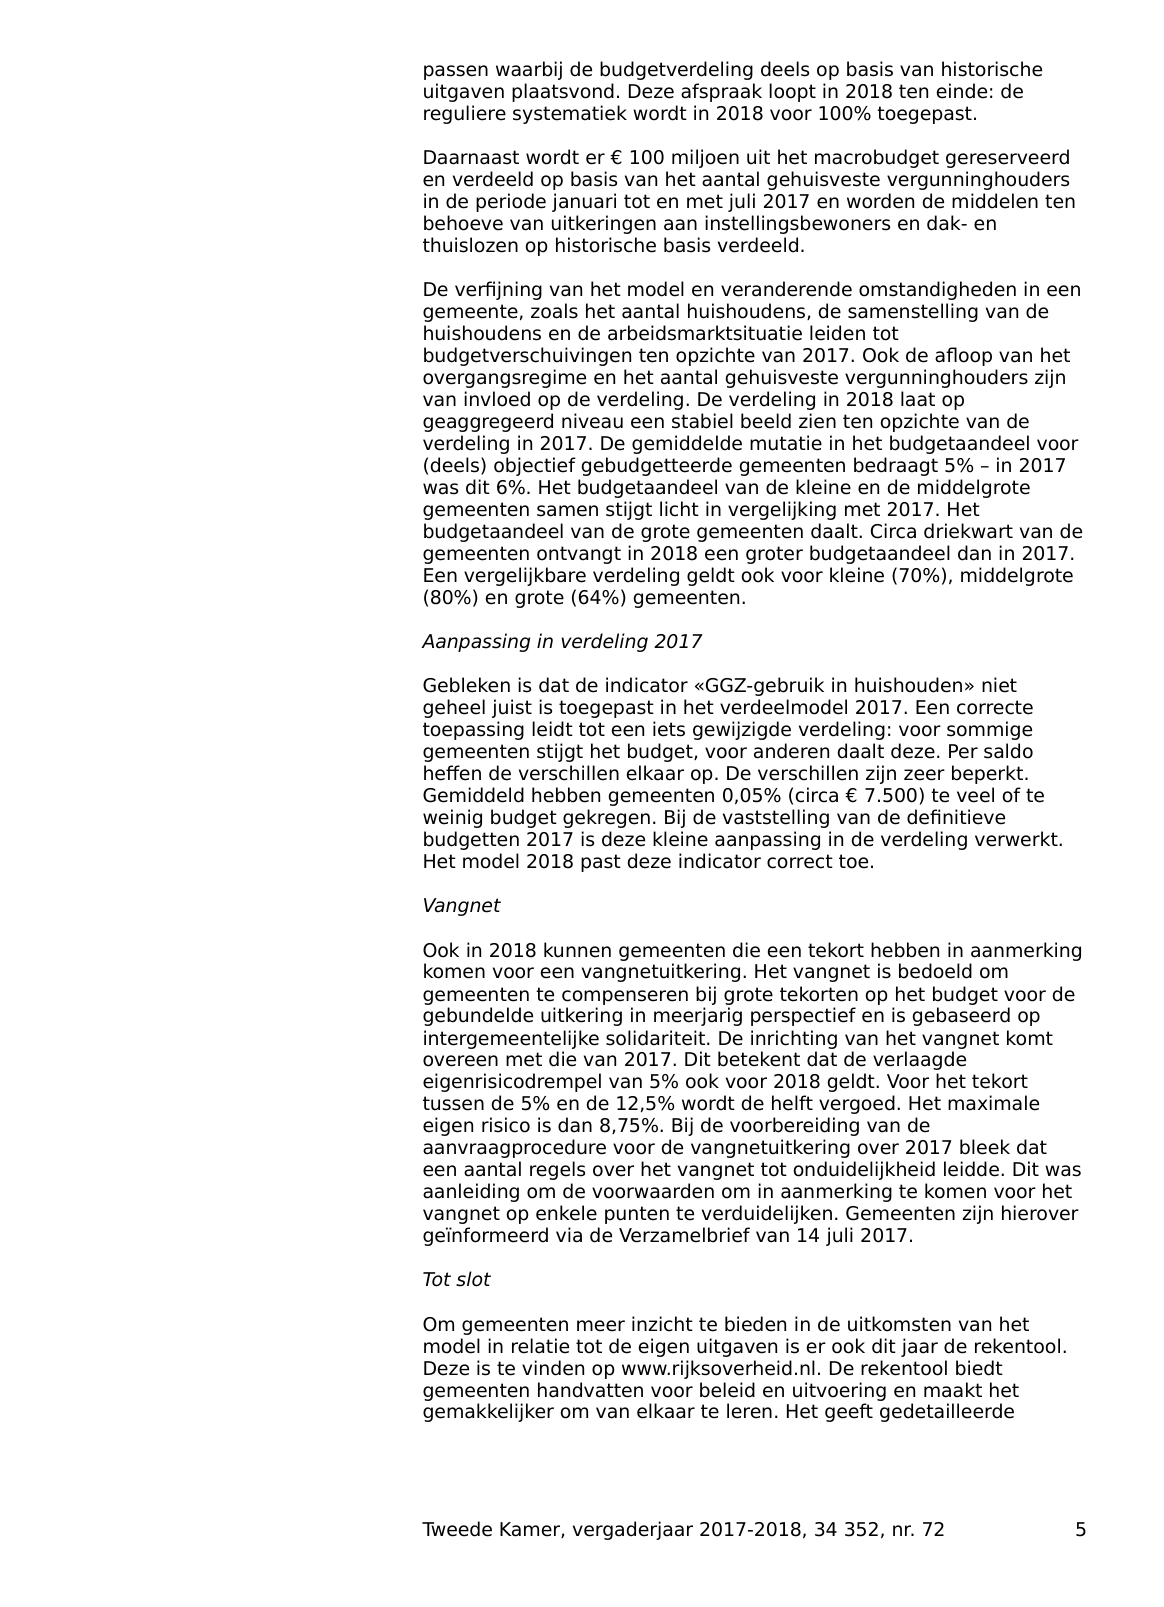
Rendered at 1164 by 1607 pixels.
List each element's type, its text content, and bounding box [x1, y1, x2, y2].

text passen waarbij de budgetverdeling deels op basis van historische uitgaven plaatsvond. Deze afspraak loopt in 2018 ten einde: de reguliere systematiek wordt in 2018 voor 100% toegepast. [422, 59, 1087, 125]
subtitle Vangnet [422, 895, 1087, 917]
text De verfijning van het model en veranderende omstandigheden in een gemeente, zoals het aantal huishoudens, de samenstelling van de huishoudens en de arbeidsmarktsituatie leiden tot budgetverschuivingen ten opzichte van 2017. Ook de afloop van het overgangsregime en het aantal gehuisveste vergunninghouders zijn van invloed op de verdeling. De verdeling in 2018 laat op geaggregeerd niveau een stabiel beeld zien ten opzichte van de verdeling in 2017. De gemiddelde mutatie in het budgetaandeel voor (deels) objectief gebudgetteerde gemeenten bedraagt 5% – in 2017 was dit 6%. Het budgetaandeel van de kleine en de middelgrote gemeenten samen stijgt licht in vergelijking met 2017. Het budgetaandeel van de grote gemeenten daalt. Circa driekwart van de gemeenten ontvangt in 2018 een groter budgetaandeel dan in 2017. Een vergelijkbare verdeling geldt ook voor kleine (70%), middelgrote (80%) en grote (64%) gemeenten. [422, 279, 1087, 609]
subtitle Aanpassing in verdeling 2017 [422, 631, 1087, 653]
text Daarnaast wordt er € 100 miljoen uit het macrobudget gereserveerd en verdeeld op basis van het aantal gehuisveste vergunninghouders in de periode januari tot en met juli 2017 en worden de middelen ten behoeve van uitkeringen aan instellingsbewoners en dak- en thuislozen op historische basis verdeeld. [422, 147, 1087, 257]
subtitle Tot slot [422, 1269, 1087, 1291]
text Ook in 2018 kunnen gemeenten die een tekort hebben in aanmerking komen voor een vangnetuitkering. Het vangnet is bedoeld om gemeenten te compenseren bij grote tekorten op het budget voor de gebundelde uitkering in meerjarig perspectief en is gebaseerd op intergemeentelijke solidariteit. De inrichting van het vangnet komt overeen met die van 2017. Dit betekent dat de verlaagde eigenrisicodrempel van 5% ook voor 2018 geldt. Voor het tekort tussen de 5% en de 12,5% wordt de helft vergoed. Het maximale eigen risico is dan 8,75%. Bij de voorbereiding van de aanvraagprocedure voor de vangnetuitkering over 2017 bleek dat een aantal regels over het vangnet tot onduidelijkheid leidde. Dit was aanleiding om de voorwaarden om in aanmerking te komen voor het vangnet op enkele punten te verduidelijken. Gemeenten zijn hierover geïnformeerd via de Verzamelbrief van 14 juli 2017. [422, 939, 1087, 1247]
text Om gemeenten meer inzicht te bieden in de uitkomsten van het model in relatie tot de eigen uitgaven is er ook dit jaar de rekentool. Deze is te vinden op www.rijksoverheid.nl. De rekentool biedt gemeenten handvatten voor beleid en uitvoering en maakt het gemakkelijker om van elkaar te leren. Het geeft gedetailleerde [422, 1313, 1087, 1423]
text Gebleken is dat de indicator «GGZ-gebruik in huishouden» niet geheel juist is toegepast in het verdeelmodel 2017. Een correcte toepassing leidt tot een iets gewijzigde verdeling: voor sommige gemeenten stijgt het budget, voor anderen daalt deze. Per saldo heffen de verschillen elkaar op. De verschillen zijn zeer beperkt. Gemiddeld hebben gemeenten 0,05% (circa € 7.500) te veel of te weinig budget gekregen. Bij de vaststelling van de definitieve budgetten 2017 is deze kleine aanpassing in de verdeling verwerkt. Het model 2018 past deze indicator correct toe. [422, 675, 1087, 873]
